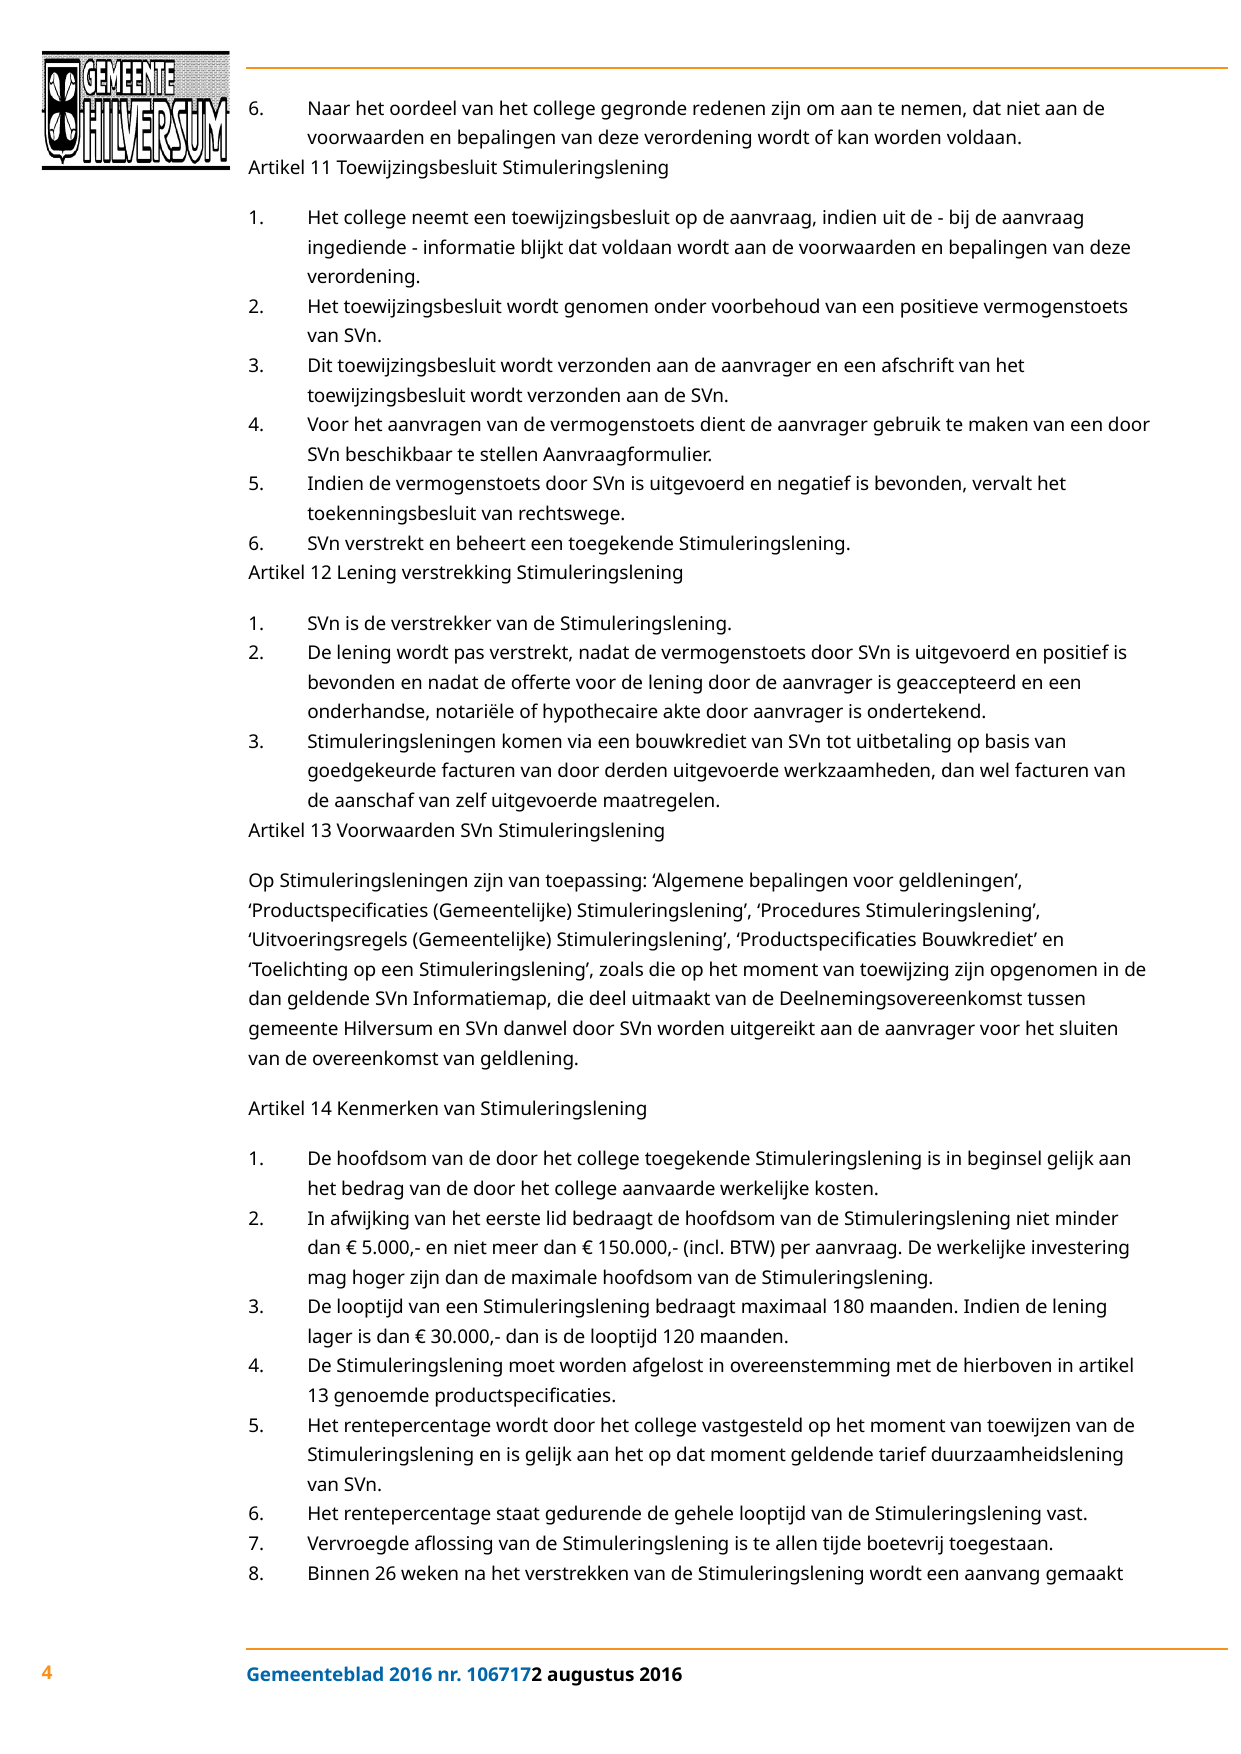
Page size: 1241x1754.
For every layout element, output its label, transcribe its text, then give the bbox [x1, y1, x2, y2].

list De looptijd van een Stimuleringslening bedraagt maximaal 180 maanden. Indien de lening lager is dan € 30.000,- dan is de looptijd 120 maanden. [248, 1293, 1152, 1349]
text Artikel 14 Kenmerken van Stimuleringslening [248, 1095, 1152, 1121]
list Indien de vermogenstoets door SVn is uitgevoerd en negatief is bevonden, vervalt het toekenningsbesluit van rechtswege. [248, 471, 1152, 526]
list SVn is de verstrekker van de Stimuleringslening. [248, 610, 1152, 636]
list Vervroegde aflossing van de Stimuleringslening is te allen tijde boetevrij toegestaan. [248, 1530, 1152, 1556]
text Op Stimuleringsleningen zijn van toepassing: ‘Algemene bepalingen voor geldleningen’, ‘Productspecificaties (Gemeentelijke) Stimuleringslening’, ‘Procedures Stimuleringslening’, ‘Uitvoeringsregels (Gemeentelijke) Stimuleringslening’, ‘Productspecificaties Bouwkrediet’ en ‘Toelichting op een Stimuleringslening’, zoals die op het moment van toewijzing zijn opgenomen in de dan geldende SVn Informatiemap, die deel uitmaakt van de Deelnemingsovereenkomst tussen gemeente Hilversum en SVn danwel door SVn worden uitgereikt aan de aanvrager voor het sluiten van de overeenkomst van geldlening. [248, 867, 1152, 1071]
list Het toewijzingsbesluit wordt genomen onder voorbehoud van een positieve vermogenstoets van SVn. [248, 293, 1152, 348]
list SVn verstrekt en beheert een toegekende Stimuleringslening. [248, 530, 1152, 556]
list Het rentepercentage wordt door het college vastgesteld op het moment van toewijzen van de Stimuleringslening en is gelijk aan het op dat moment geldende tarief duurzaamheidslening van SVn. [248, 1412, 1152, 1497]
list Het rentepercentage staat gedurende de gehele looptijd van de Stimuleringslening vast. [248, 1501, 1152, 1526]
list Dit toewijzingsbesluit wordt verzonden aan de aanvrager en een afschrift van het toewijzingsbesluit wordt verzonden aan de SVn. [248, 352, 1152, 408]
list Stimuleringsleningen komen via een bouwkrediet van SVn tot uitbetaling op basis van goedgekeurde facturen van door derden uitgevoerde werkzaamheden, dan wel facturen van de aanschaf van zelf uitgevoerde maatregelen. [248, 728, 1152, 813]
text Artikel 11 Toewijzingsbesluit Stimuleringslening [248, 154, 1152, 180]
list De hoofdsom van de door het college toegekende Stimuleringslening is in beginsel gelijk aan het bedrag van de door het college aanvaarde werkelijke kosten. [248, 1146, 1152, 1201]
list In afwijking van het eerste lid bedraagt de hoofdsom van de Stimuleringslening niet minder dan € 5.000,- en niet meer dan € 150.000,- (incl. BTW) per aanvraag. De werkelijke investering mag hoger zijn dan de maximale hoofdsom van de Stimuleringslening. [248, 1205, 1152, 1290]
list Het college neemt een toewijzingsbesluit op de aanvraag, indien uit de - bij de aanvraag ingediende - informatie blijkt dat voldaan wordt aan de voorwaarden en bepalingen van deze verordening. [248, 204, 1152, 289]
picture [41, 47, 231, 172]
list De lening wordt pas verstrekt, nadat de vermogenstoets door SVn is uitgevoerd en positief is bevonden en nadat de offerte voor de lening door de aanvrager is geaccepteerd en een onderhandse, notariële of hypothecaire akte door aanvrager is ondertekend. [248, 639, 1152, 724]
list De Stimuleringslening moet worden afgelost in overeenstemming met de hierboven in artikel 13 genoemde productspecificaties. [248, 1353, 1152, 1408]
list Naar het oordeel van het college gegronde redenen zijn om aan te nemen, dat niet aan de voorwaarden en bepalingen van deze verordening wordt of kan worden voldaan. [248, 95, 1152, 150]
list Binnen 26 weken na het verstrekken van de Stimuleringslening wordt een aanvang gemaakt [248, 1560, 1152, 1586]
text Artikel 12 Lening verstrekking Stimuleringslening [248, 559, 1152, 585]
text Artikel 13 Voorwaarden SVn Stimuleringslening [248, 817, 1152, 843]
list Voor het aanvragen van de vermogenstoets dient de aanvrager gebruik te maken van een door SVn beschikbaar te stellen Aanvraagformulier. [248, 411, 1152, 467]
